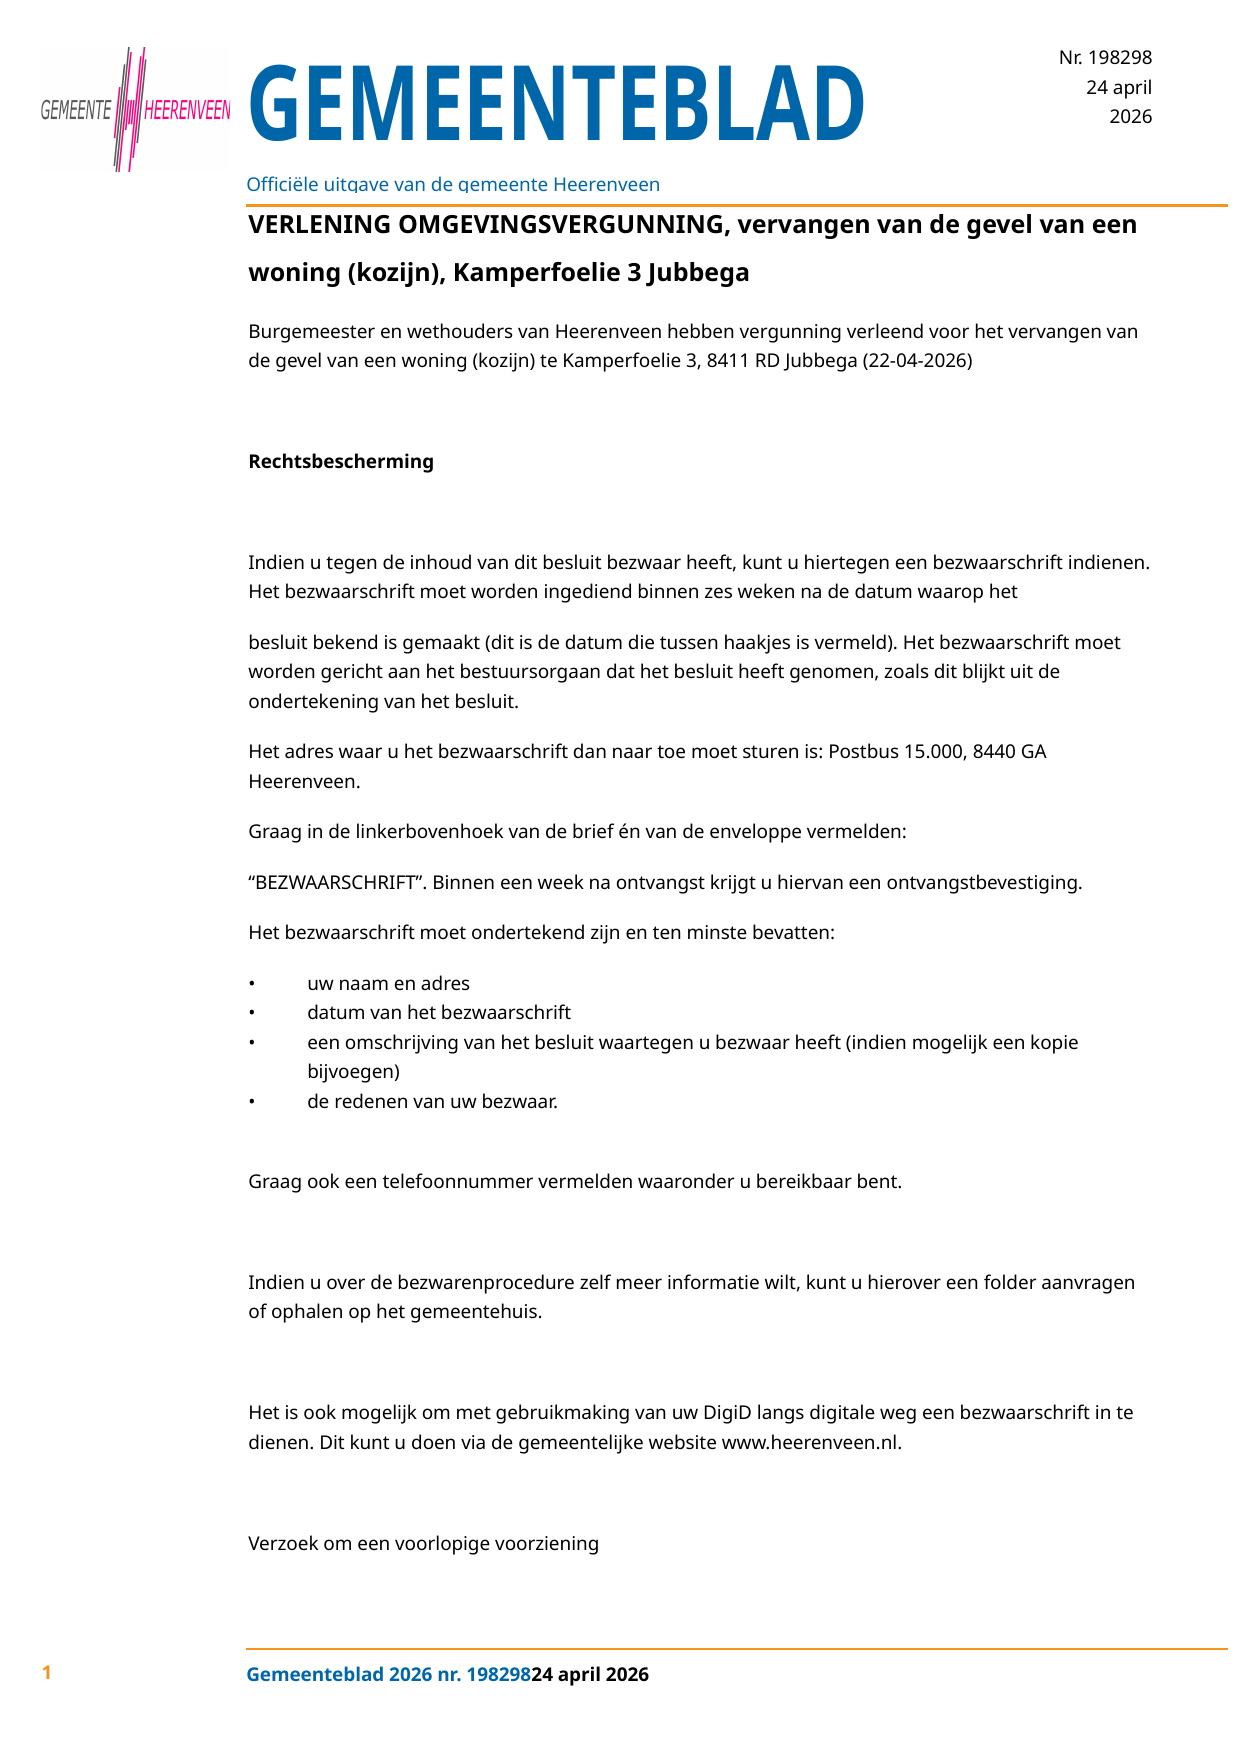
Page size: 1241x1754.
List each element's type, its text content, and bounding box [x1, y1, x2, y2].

text Rechtsbescherming [248, 448, 1152, 474]
text besluit bekend is gemaakt (dit is de datum die tussen haakjes is vermeld). Het bezwaarschrift moet worden gericht aan het bestuursorgaan dat het besluit heeft genomen, zoals dit blijkt uit de ondertekening van het besluit. [248, 629, 1152, 714]
list een omschrijving van het besluit waartegen u bezwaar heeft (indien mogelijk een kopie bijvoegen) [248, 1029, 1152, 1084]
text Graag ook een telefoonnummer vermelden waaronder u bereikbaar bent. [248, 1168, 1152, 1194]
text Het adres waar u het bezwaarschrift dan naar toe moet sturen is: Postbus 15.000, 8440 GA Heerenveen. [248, 739, 1152, 794]
list datum van het bezwaarschrift [248, 999, 1152, 1025]
text Het bezwaarschrift moet ondertekend zijn en ten minste bevatten: [248, 919, 1152, 945]
text Graag in de linkerbovenhoek van de brief én van de enveloppe vermelden: [248, 819, 1152, 844]
picture [41, 47, 231, 172]
list de redenen van uw bezwaar. [248, 1088, 1152, 1114]
list uw naam en adres [248, 970, 1152, 996]
text VERLENING OMGEVINGSVERGUNNING, vervangen van de gevel van een woning (kozijn), Kamperfoelie 3 Jubbega [248, 207, 1152, 288]
text Indien u tegen de inhoud van dit besluit bezwaar heeft, kunt u hiertegen een bezwaarschrift indienen. Het bezwaarschrift moet worden ingediend binnen zes weken na de datum waarop het [248, 549, 1152, 604]
text Verzoek om een voorlopige voorziening [248, 1530, 1152, 1556]
text Het is ook mogelijk om met gebruikmaking van uw DigiD langs digitale weg een bezwaarschrift in te dienen. Dit kunt u doen via de gemeentelijke website www.heerenveen.nl. [248, 1399, 1152, 1455]
text “BEZWAARSCHRIFT”. Binnen een week na ontvangst krijgt u hiervan een ontvangstbevestiging. [248, 869, 1152, 895]
text Indien u over de bezwarenprocedure zelf meer informatie wilt, kunt u hierover een folder aanvragen of ophalen op het gemeentehuis. [248, 1269, 1152, 1324]
text Burgemeester en wethouders van Heerenveen hebben vergunning verleend voor het vervangen van de gevel van een woning (kozijn) te Kamperfoelie 3, 8411 RD Jubbega (22-04-2026) [248, 318, 1152, 373]
